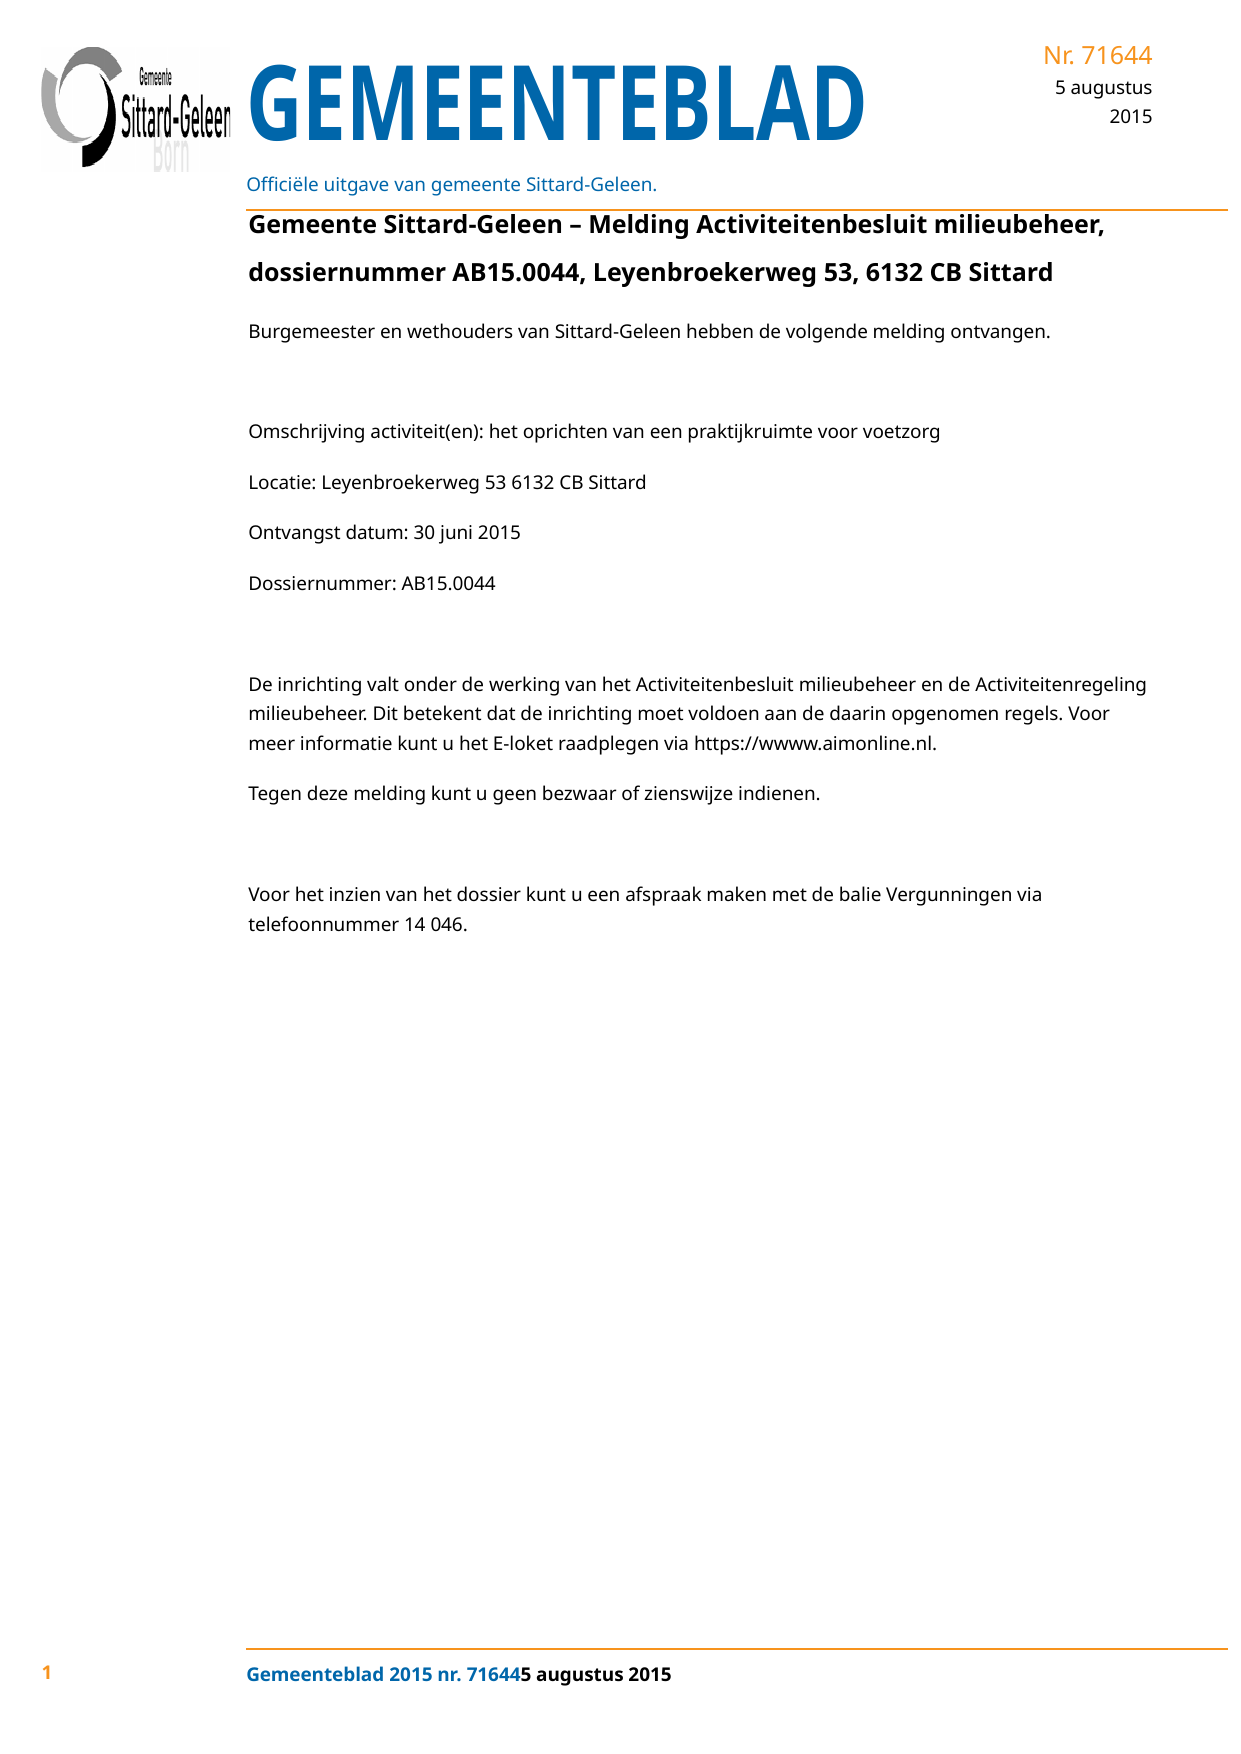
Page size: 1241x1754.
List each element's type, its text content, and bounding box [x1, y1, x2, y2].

text Ontvangst datum: 30 juni 2015 [248, 519, 1152, 545]
text De inrichting valt onder de werking van het Activiteitenbesluit milieubeheer en de Activiteitenregeling milieubeheer. Dit betekent dat de inrichting moet voldoen aan de daarin opgenomen regels. Voor meer informatie kunt u het E-loket raadplegen via https://wwww.aimonline.nl. [248, 671, 1152, 756]
text Locatie: Leyenbroekerweg 53 6132 CB Sittard [248, 469, 1152, 495]
picture [41, 47, 231, 172]
text Burgemeester en wethouders van Sittard-Geleen hebben de volgende melding ontvangen. [248, 318, 1152, 344]
text Omschrijving activiteit(en): het oprichten van een praktijkruimte voor voetzorg [248, 419, 1152, 444]
text Voor het inzien van het dossier kunt u een afspraak maken met de balie Vergunningen via telefoonnummer 14 046. [248, 881, 1152, 937]
text Gemeente Sittard-Geleen – Melding Activiteitenbesluit milieubeheer, dossiernummer AB15.0044, Leyenbroekerweg 53, 6132 CB Sittard [248, 211, 1152, 288]
text Dossiernummer: AB15.0044 [248, 570, 1152, 596]
text Tegen deze melding kunt u geen bezwaar of zienswijze indienen. [248, 780, 1152, 806]
